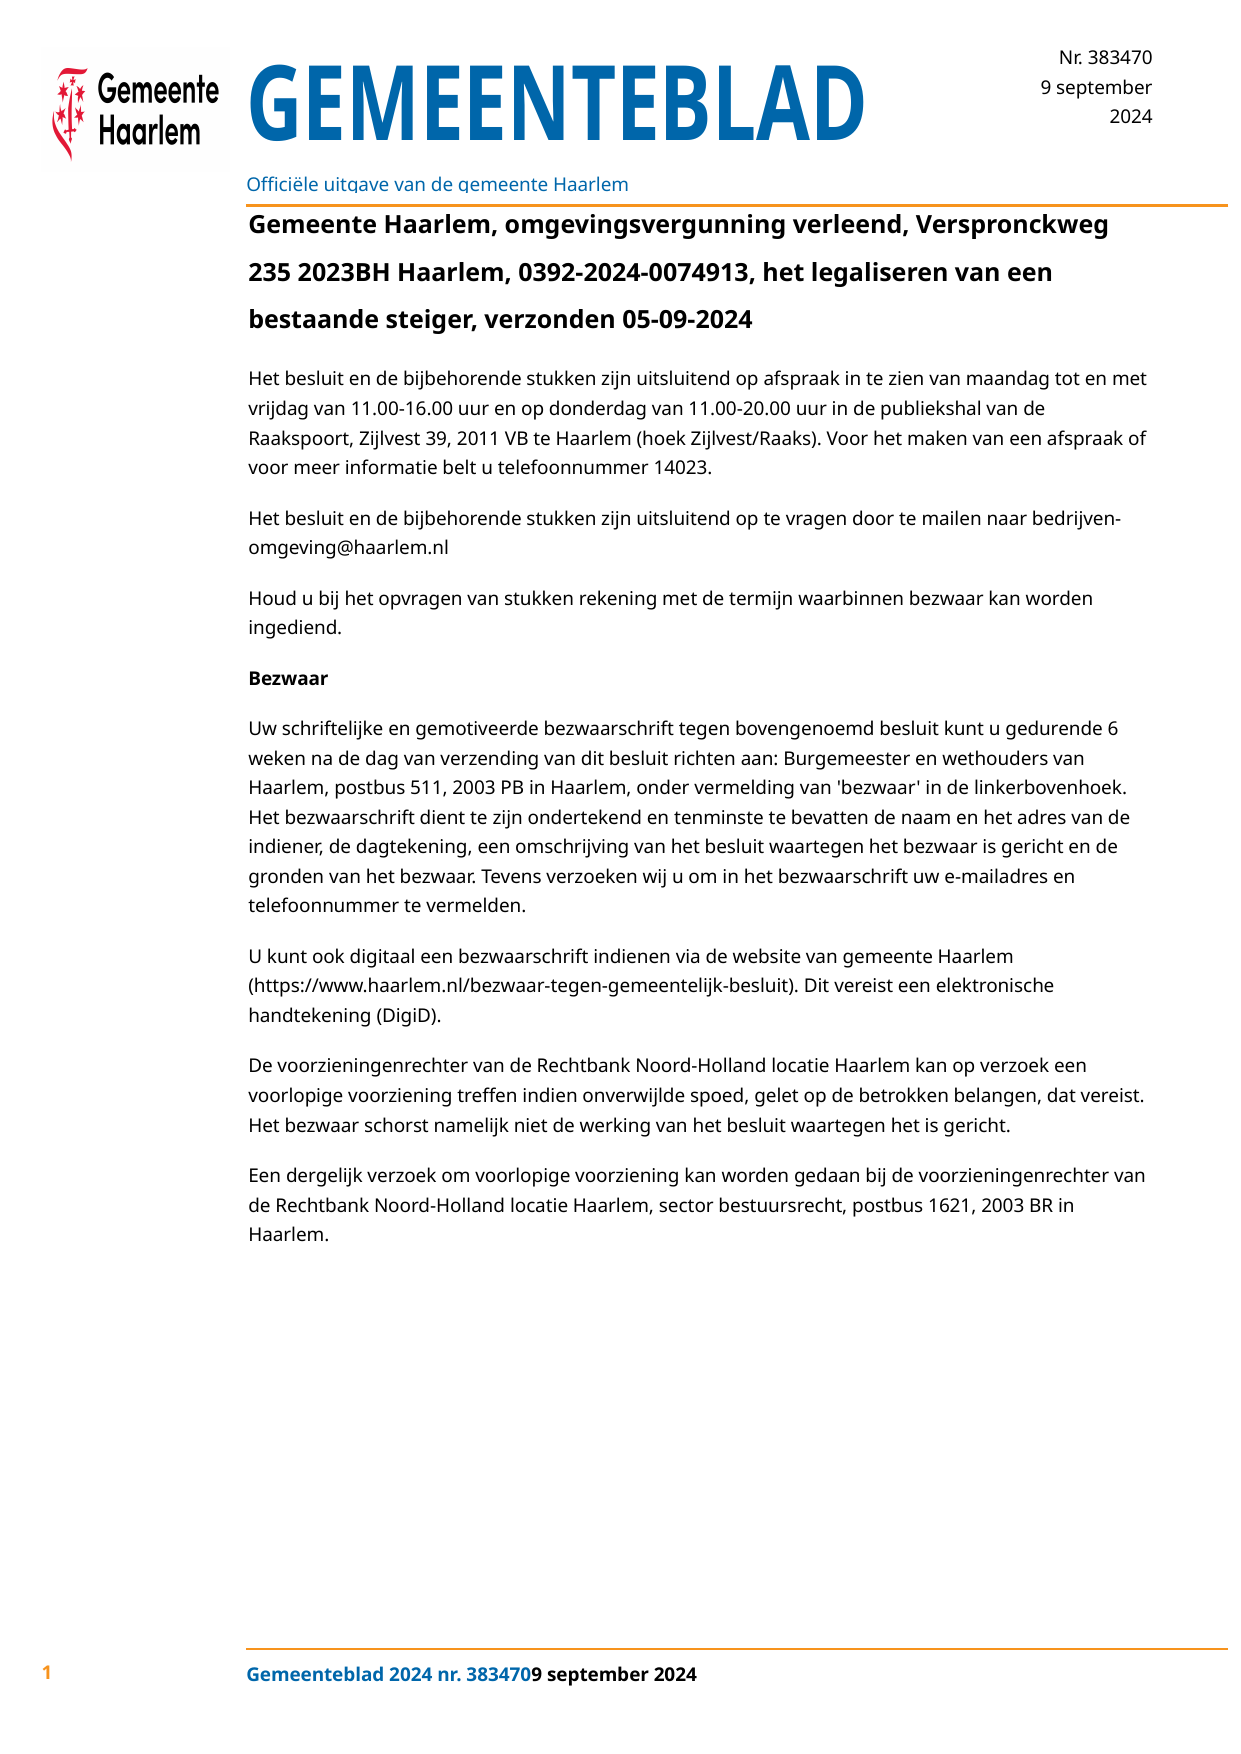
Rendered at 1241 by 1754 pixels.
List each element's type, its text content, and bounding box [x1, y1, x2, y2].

picture [41, 47, 231, 172]
text Bezwaar [248, 665, 1152, 690]
text Het besluit en de bijbehorende stukken zijn uitsluitend op afspraak in te zien van maandag tot en met vrijdag van 11.00-16.00 uur en op donderdag van 11.00-20.00 uur in de publiekshal van de Raakspoort, Zijlvest 39, 2011 VB te Haarlem (hoek Zijlvest/Raaks). Voor het maken van een afspraak of voor meer informatie belt u telefoonnummer 14023. [248, 366, 1152, 480]
text Een dergelijk verzoek om voorlopige voorziening kan worden gedaan bij de voorzieningenrechter van de Rechtbank Noord-Holland locatie Haarlem, sector bestuursrecht, postbus 1621, 2003 BR in Haarlem. [248, 1162, 1152, 1247]
text U kunt ook digitaal een bezwaarschrift indienen via de website van gemeente Haarlem (https://www.haarlem.nl/bezwaar-tegen-gemeentelijk-besluit). Dit vereist een elektronische handtekening (DigiD). [248, 943, 1152, 1028]
text De voorzieningenrechter van de Rechtbank Noord-Holland locatie Haarlem kan op verzoek een voorlopige voorziening treffen indien onverwijlde spoed, gelet op de betrokken belangen, dat vereist. Het bezwaar schorst namelijk niet de werking van het besluit waartegen het is gericht. [248, 1053, 1152, 1137]
text Het besluit en de bijbehorende stukken zijn uitsluitend op te vragen door te mailen naar bedrijven-omgeving@haarlem.nl [248, 505, 1152, 560]
text Uw schriftelijke en gemotiveerde bezwaarschrift tegen bovengenoemd besluit kunt u gedurende 6 weken na de dag van verzending van dit besluit richten aan: Burgemeester en wethouders van Haarlem, postbus 511, 2003 PB in Haarlem, onder vermelding van 'bezwaar' in de linkerbovenhoek. Het bezwaarschrift dient te zijn ondertekend en tenminste te bevatten de naam en het adres van de indiener, de dagtekening, een omschrijving van het besluit waartegen het bezwaar is gericht en de gronden van het bezwaar. Tevens verzoeken wij u om in het bezwaarschrift uw e-mailadres en telefoonnummer te vermelden. [248, 715, 1152, 918]
text Houd u bij het opvragen van stukken rekening met de termijn waarbinnen bezwaar kan worden ingediend. [248, 585, 1152, 640]
text Gemeente Haarlem, omgevingsvergunning verleend, Verspronckweg 235 2023BH Haarlem, 0392-2024-0074913, het legaliseren van een bestaande steiger, verzonden 05-09-2024 [248, 207, 1152, 336]
